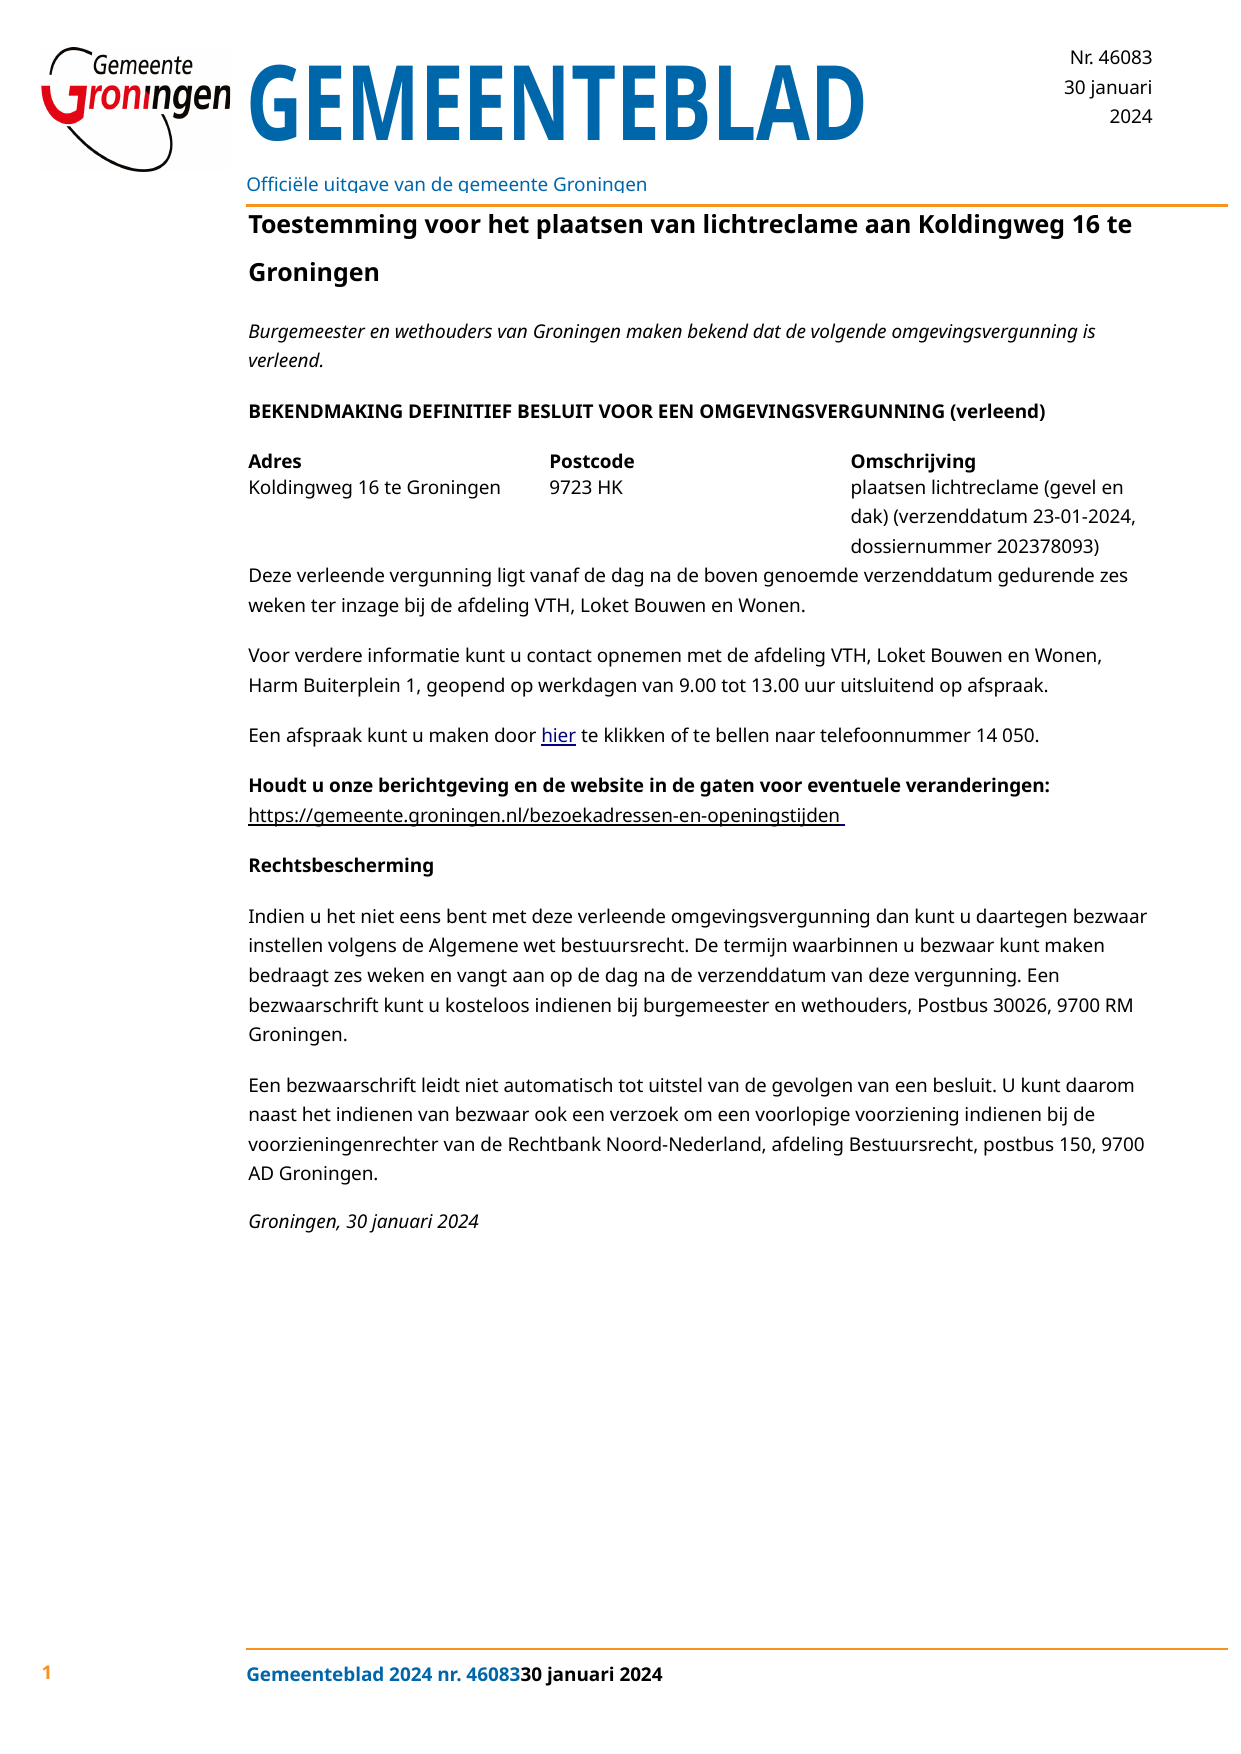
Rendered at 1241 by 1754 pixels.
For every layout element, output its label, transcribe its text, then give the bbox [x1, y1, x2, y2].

text Burgemeester en wethouders van Groningen maken bekend dat de volgende omgevingsvergunning is verleend. [248, 318, 1152, 373]
text Houdt u onze berichtgeving en de website in de gaten voor eventuele veranderingen: https://gemeente.groningen.nl/bezoekadressen-en-openingstijden [248, 773, 1152, 828]
picture [41, 47, 231, 172]
text Een afspraak kunt u maken door hier te klikken of te bellen naar telefoonnummer 14 050. [248, 722, 1152, 748]
text Toestemming voor het plaatsen van lichtreclame aan Koldingweg 16 te Groningen [248, 207, 1152, 288]
table_header Omschrijving [850, 449, 1152, 474]
table_cell 9723 HK [549, 474, 850, 559]
table_header Adres [248, 449, 549, 474]
text BEKENDMAKING DEFINITIEF BESLUIT VOOR EEN OMGEVINGSVERGUNNING (verleend) [248, 398, 1152, 424]
text Rechtsbescherming [248, 853, 1152, 878]
table_cell plaatsen lichtreclame (gevel en dak) (verzenddatum 23-01-2024, dossiernummer 202378093) [850, 474, 1152, 559]
text Groningen, 30 januari 2024 [248, 1208, 1152, 1234]
table_header Postcode [549, 449, 850, 474]
text Indien u het niet eens bent met deze verleende omgevingsvergunning dan kunt u daartegen bezwaar instellen volgens de Algemene wet bestuursrecht. De termijn waarbinnen u bezwaar kunt maken bedraagt zes weken en vangt aan op de dag na de verzenddatum van deze vergunning. Een bezwaarschrift kunt u kosteloos indienen bij burgemeester en wethouders, Postbus 30026, 9700 RM Groningen. [248, 903, 1152, 1047]
table_cell Koldingweg 16 te Groningen [248, 474, 549, 559]
text Deze verleende vergunning ligt vanaf de dag na de boven genoemde verzenddatum gedurende zes weken ter inzage bij de afdeling VTH, Loket Bouwen en Wonen. [248, 562, 1152, 618]
text Een bezwaarschrift leidt niet automatisch tot uitstel van de gevolgen van een besluit. U kunt daarom naast het indienen van bezwaar ook een verzoek om een voorlopige voorziening indienen bij de voorzieningenrechter van de Rechtbank Noord-Nederland, afdeling Bestuursrecht, postbus 150, 9700 AD Groningen. [248, 1072, 1152, 1186]
text Voor verdere informatie kunt u contact opnemen met de afdeling VTH, Loket Bouwen en Wonen, Harm Buiterplein 1, geopend op werkdagen van 9.00 tot 13.00 uur uitsluitend op afspraak. [248, 642, 1152, 698]
